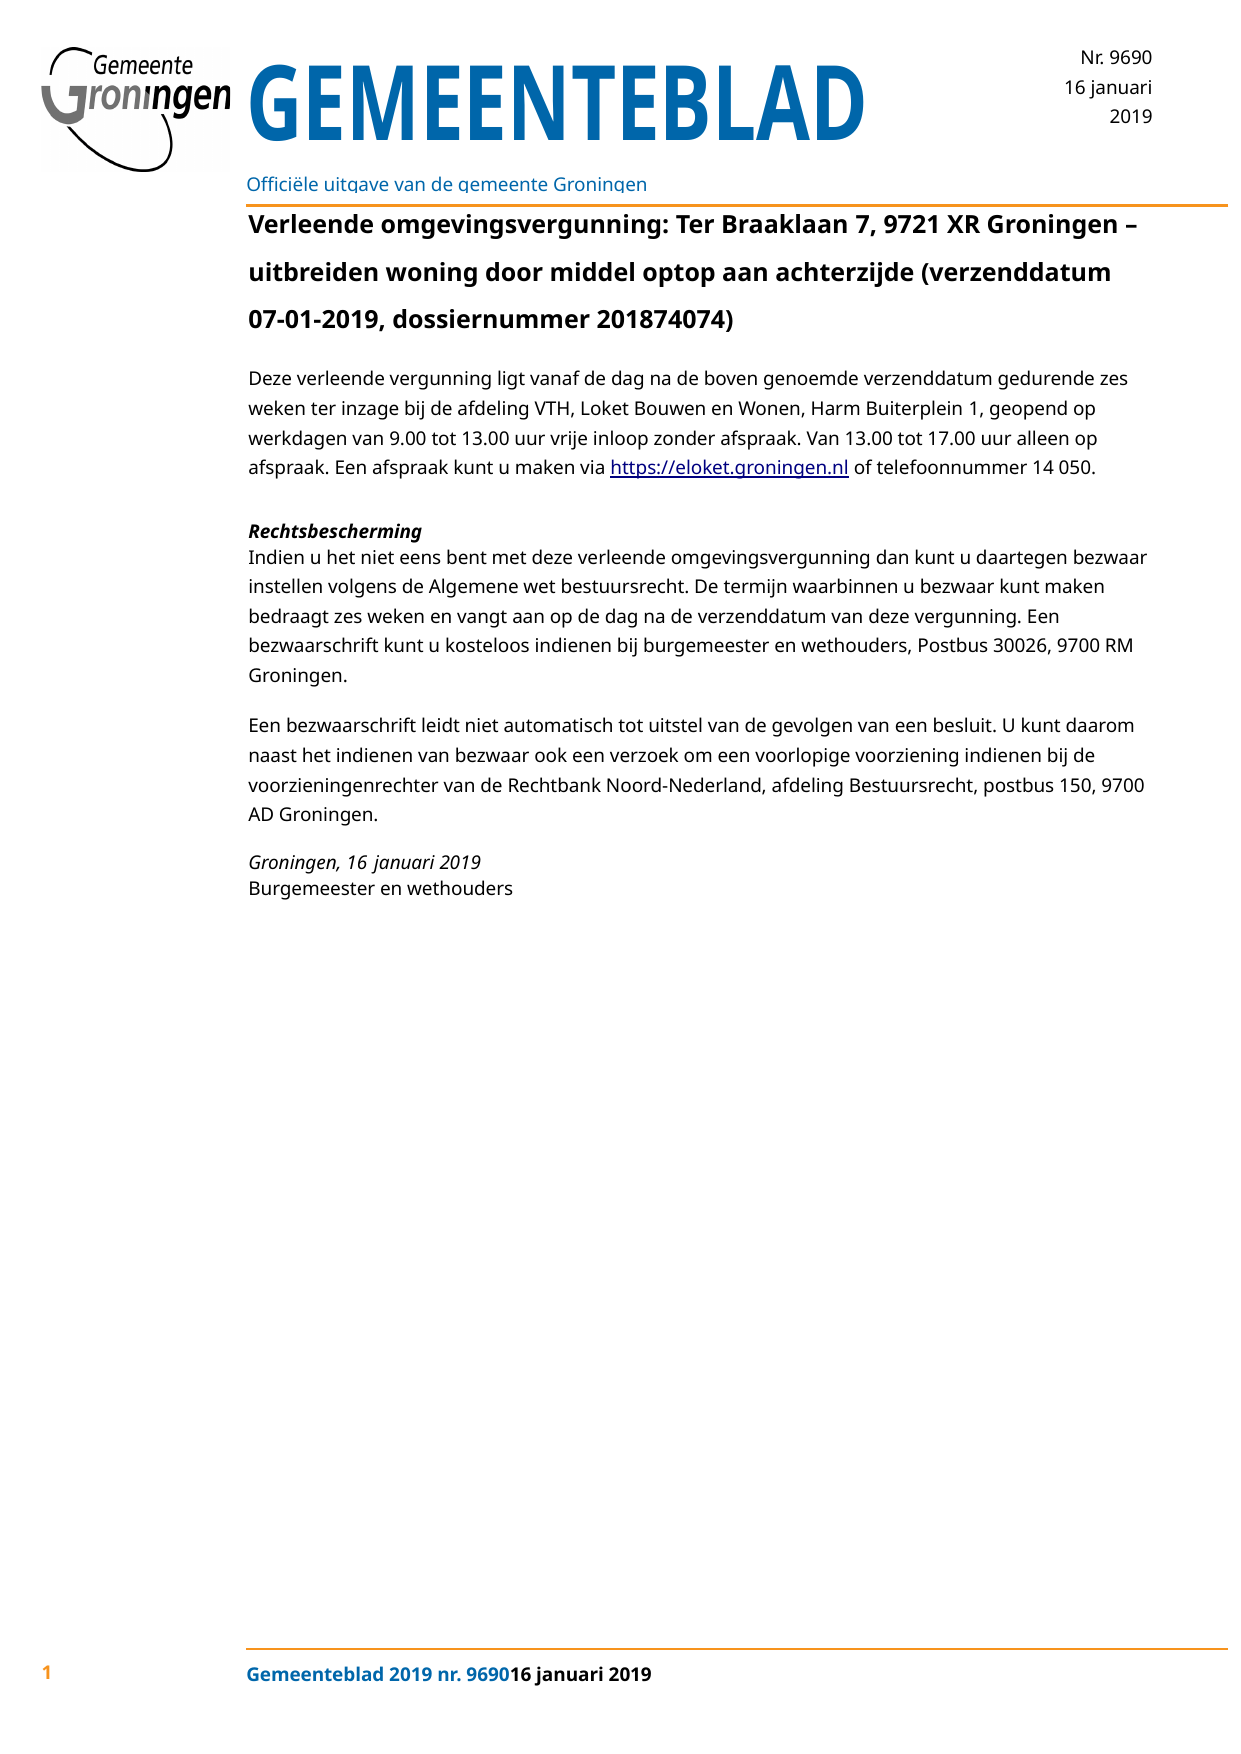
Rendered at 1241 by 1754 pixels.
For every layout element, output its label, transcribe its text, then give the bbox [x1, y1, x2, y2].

text Een bezwaarschrift leidt niet automatisch tot uitstel van de gevolgen van een besluit. U kunt daarom naast het indienen van bezwaar ook een verzoek om een voorlopige voorziening indienen bij de voorzieningenrechter van de Rechtbank Noord-Nederland, afdeling Bestuursrecht, postbus 150, 9700 AD Groningen. [248, 713, 1152, 827]
text Burgemeester en wethouders [248, 875, 1152, 901]
text Indien u het niet eens bent met deze verleende omgevingsvergunning dan kunt u daartegen bezwaar instellen volgens de Algemene wet bestuursrecht. De termijn waarbinnen u bezwaar kunt maken bedraagt zes weken en vangt aan op de dag na de verzenddatum van deze vergunning. Een bezwaarschrift kunt u kosteloos indienen bij burgemeester en wethouders, Postbus 30026, 9700 RM Groningen. [248, 544, 1152, 688]
text Deze verleende vergunning ligt vanaf de dag na de boven genoemde verzenddatum gedurende zes weken ter inzage bij de afdeling VTH, Loket Bouwen en Wonen, Harm Buiterplein 1, geopend op werkdagen van 9.00 tot 13.00 uur vrije inloop zonder afspraak. Van 13.00 tot 17.00 uur alleen op afspraak. Een afspraak kunt u maken via https://eloket.groningen.nl of telefoonnummer 14 050. [248, 366, 1152, 480]
text Verleende omgevingsvergunning: Ter Braaklaan 7, 9721 XR Groningen – uitbreiden woning door middel optop aan achterzijde (verzenddatum 07-01-2019, dossiernummer 201874074) [248, 207, 1152, 336]
picture [41, 47, 231, 172]
text Groningen, 16 januari 2019 [248, 849, 1152, 875]
text Rechtsbescherming [248, 518, 1152, 544]
